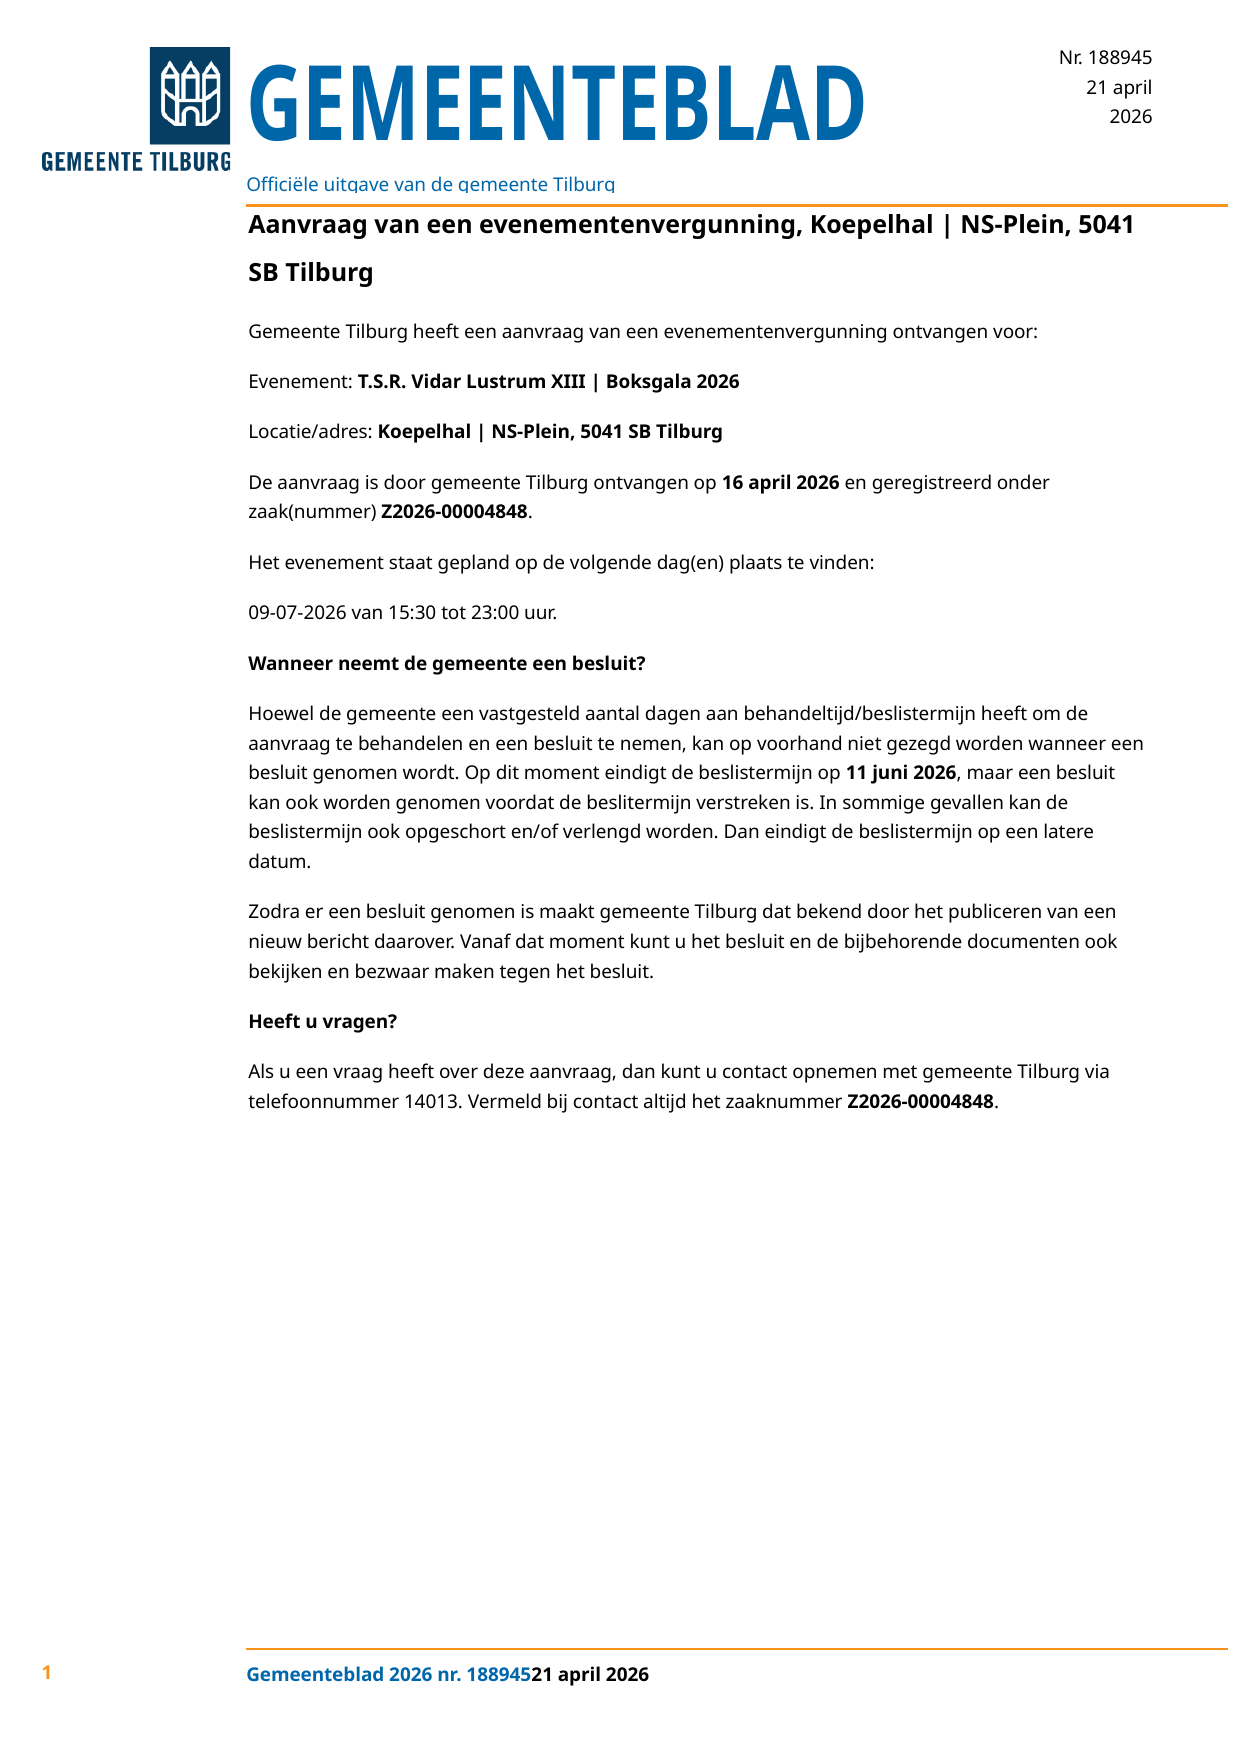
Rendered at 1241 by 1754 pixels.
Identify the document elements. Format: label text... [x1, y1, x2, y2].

text Heeft u vragen? [248, 1008, 1152, 1034]
text Zodra er een besluit genomen is maakt gemeente Tilburg dat bekend door het publiceren van een nieuw bericht daarover. Vanaf dat moment kunt u het besluit en de bijbehorende documenten ook bekijken en bezwaar maken tegen het besluit. [248, 899, 1152, 984]
text Als u een vraag heeft over deze aanvraag, dan kunt u contact opnemen met gemeente Tilburg via telefoonnummer 14013. Vermeld bij contact altijd het zaaknummer Z2026-00004848. [248, 1059, 1152, 1114]
text De aanvraag is door gemeente Tilburg ontvangen op 16 april 2026 en geregistreerd onder zaak(nummer) Z2026-00004848. [248, 469, 1152, 524]
text Het evenement staat gepland op de volgende dag(en) plaats te vinden: [248, 549, 1152, 575]
text 09-07-2026 van 15:30 tot 23:00 uur. [248, 599, 1152, 625]
text Gemeente Tilburg heeft een aanvraag van een evenementenvergunning ontvangen voor: [248, 318, 1152, 344]
text Hoewel de gemeente een vastgesteld aantal dagen aan behandeltijd/beslistermijn heeft om de aanvraag te behandelen en een besluit te nemen, kan op voorhand niet gezegd worden wanneer een besluit genomen wordt. Op dit moment eindigt de beslistermijn op 11 juni 2026, maar een besluit kan ook worden genomen voordat de beslitermijn verstreken is. In sommige gevallen kan de beslistermijn ook opgeschort en/of verlengd worden. Dan eindigt de beslistermijn op een latere datum. [248, 700, 1152, 874]
text Evenement: T.S.R. Vidar Lustrum XIII | Boksgala 2026 [248, 368, 1152, 394]
text Aanvraag van een evenementenvergunning, Koepelhal | NS-Plein, 5041 SB Tilburg [248, 207, 1152, 288]
picture [41, 47, 231, 172]
text Wanneer neemt de gemeente een besluit? [248, 650, 1152, 676]
text Locatie/adres: Koepelhal | NS-Plein, 5041 SB Tilburg [248, 419, 1152, 444]
